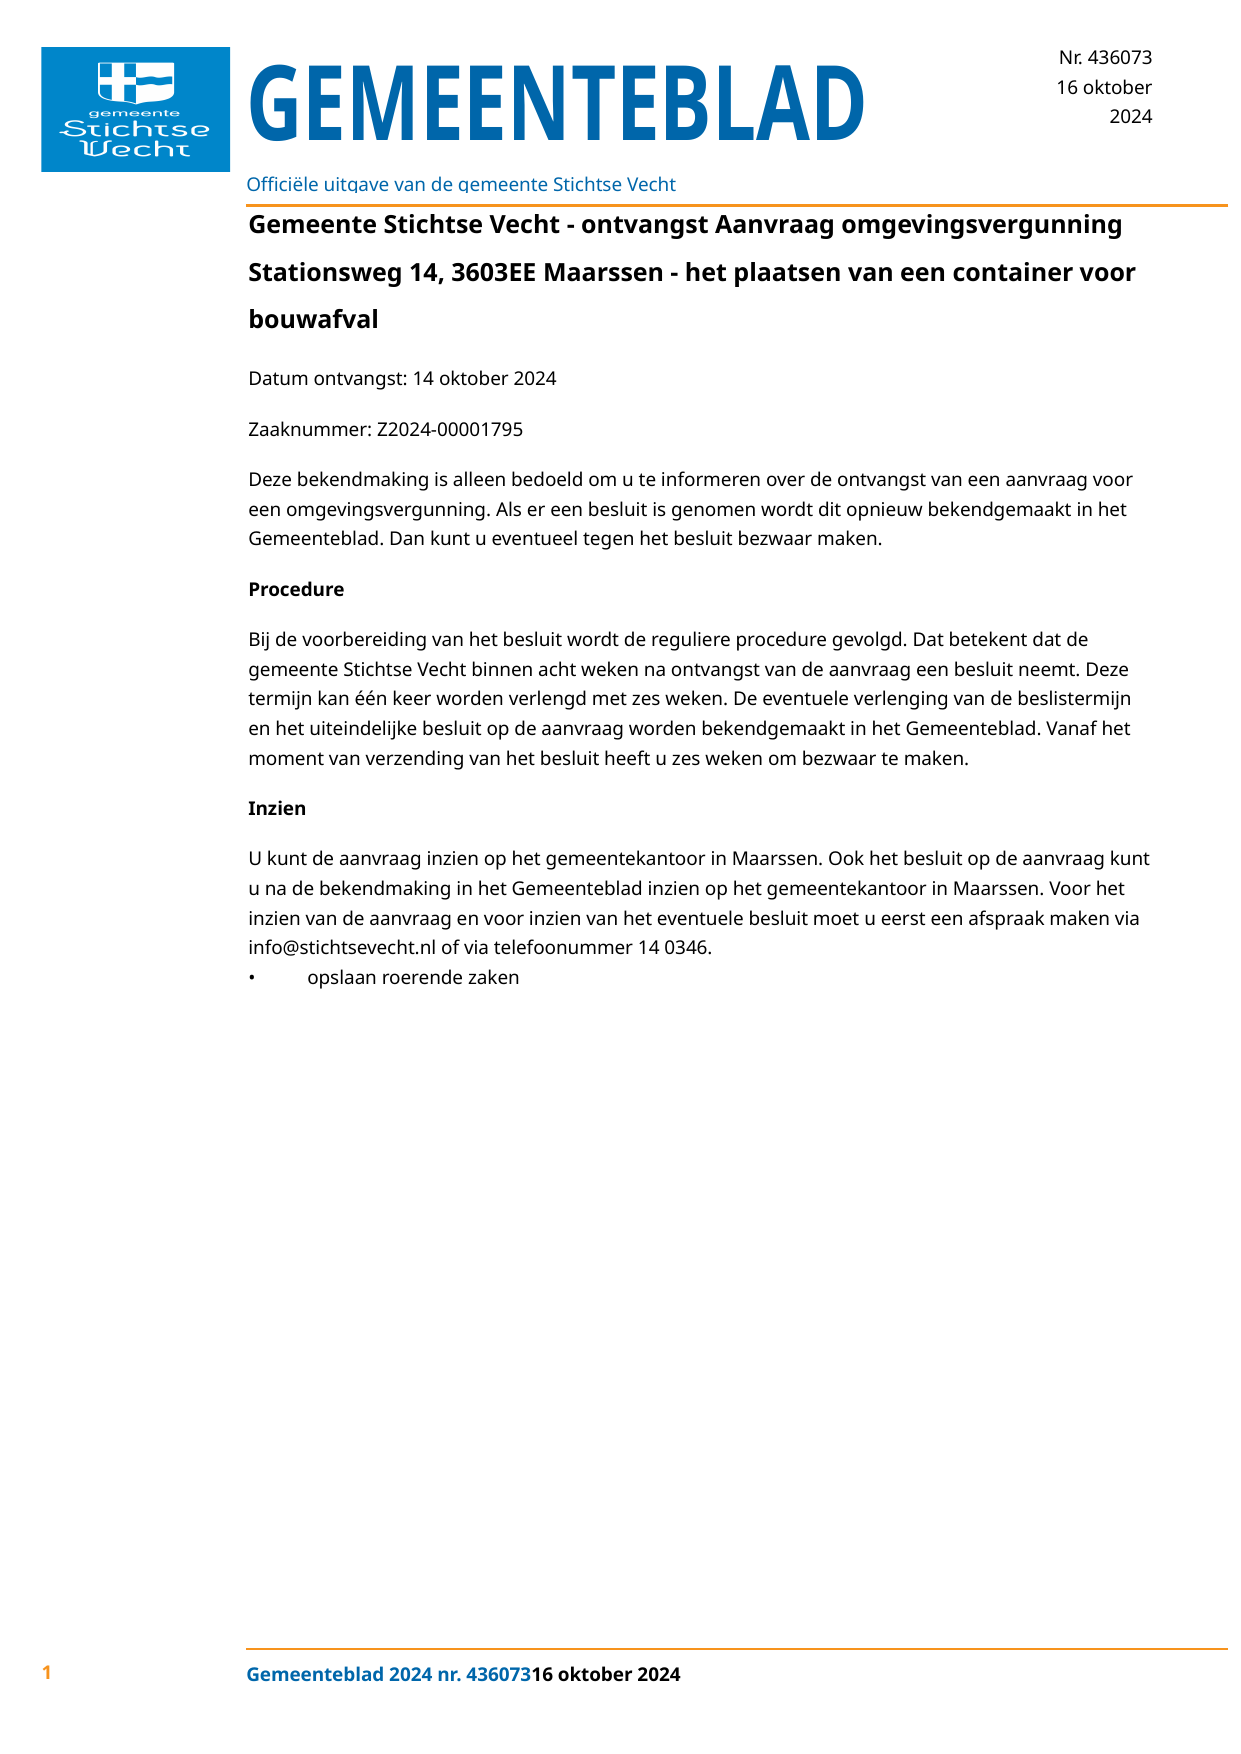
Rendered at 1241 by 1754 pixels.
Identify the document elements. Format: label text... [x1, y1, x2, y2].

text Gemeente Stichtse Vecht - ontvangst Aanvraag omgevingsvergunning Stationsweg 14, 3603EE Maarssen - het plaatsen van een container voor bouwafval [248, 207, 1152, 336]
text Inzien [248, 795, 1152, 821]
list opslaan roerende zaken [248, 964, 1152, 989]
picture [99, 63, 135, 101]
text U kunt de aanvraag inzien op het gemeentekantoor in Maarssen. Ook het besluit op de aanvraag kunt u na de bekendmaking in het Gemeenteblad inzien op het gemeentekantoor in Maarssen. Voor het inzien van de aanvraag en voor inzien van het eventuele besluit moet u eerst een afspraak maken via info@stichtsevecht.nl of via telefoonummer 14 0346. [248, 846, 1152, 960]
picture [137, 63, 174, 103]
text Deze bekendmaking is alleen bedoeld om u te informeren over de ontvangst van een aanvraag voor een omgevingsvergunning. Als er een besluit is genomen wordt dit opnieuw bekendgemaakt in het Gemeenteblad. Dan kunt u eventueel tegen het besluit bezwaar maken. [248, 466, 1152, 551]
text Datum ontvangst: 14 oktober 2024 [248, 366, 1152, 391]
text Procedure [248, 576, 1152, 602]
text Bij de voorbereiding van het besluit wordt de reguliere procedure gevolgd. Dat betekent dat de gemeente Stichtse Vecht binnen acht weken na ontvangst van de aanvraag een besluit neemt. Deze termijn kan één keer worden verlengd met zes weken. De eventuele verlenging van de beslistermijn en het uiteindelijke besluit op de aanvraag worden bekendgemaakt in het Gemeenteblad. Vanaf het moment van verzending van het besluit heeft u zes weken om bezwaar te maken. [248, 626, 1152, 770]
text Zaaknummer: Z2024-00001795 [248, 416, 1152, 442]
